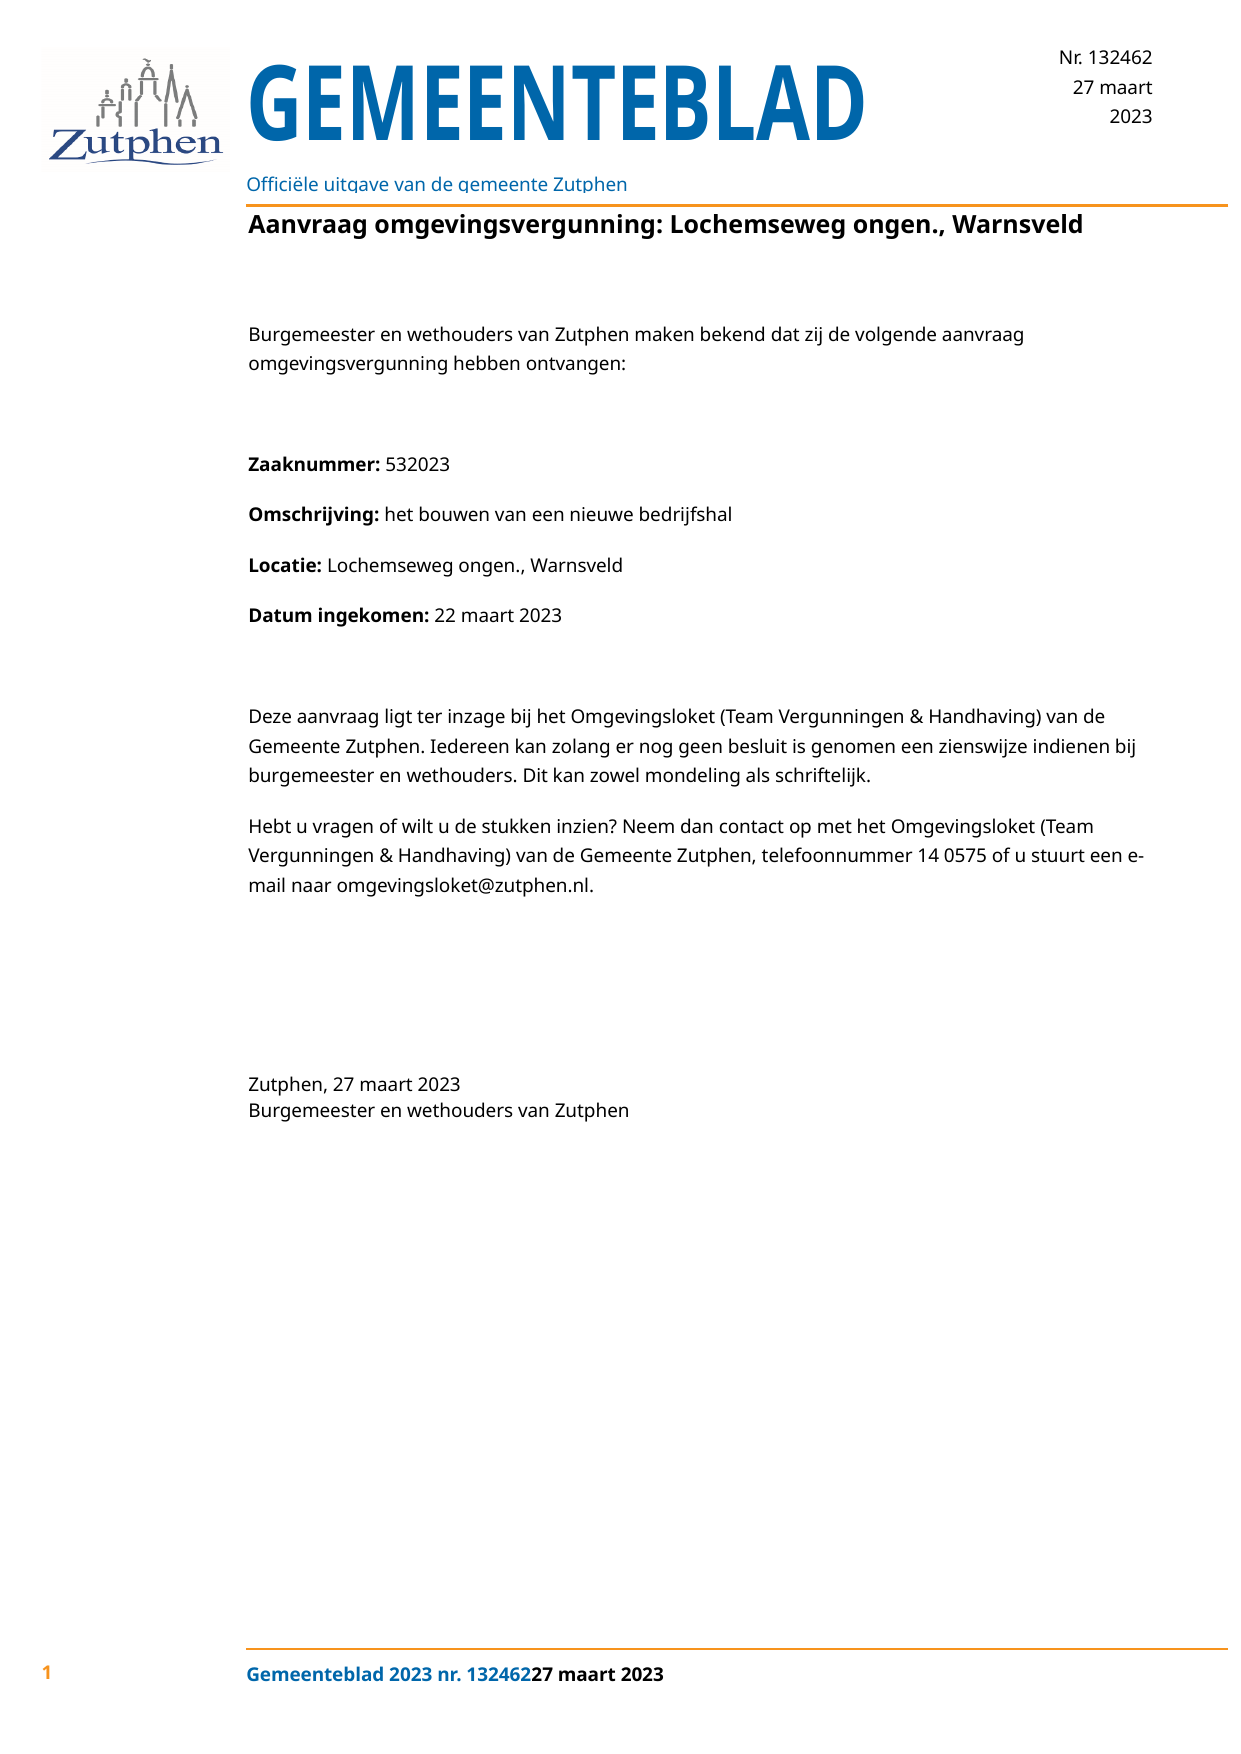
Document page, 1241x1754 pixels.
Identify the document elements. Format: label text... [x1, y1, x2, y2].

text Zaaknummer: 532023 [248, 451, 1152, 477]
text Omschrijving: het bouwen van een nieuwe bedrijfshal [248, 502, 1152, 527]
text Hebt u vragen of wilt u de stukken inzien? Neem dan contact op met het Omgevingsloket (Team Vergunningen & Handhaving) van de Gemeente Zutphen, telefoonnummer 14 0575 of u stuurt een e-mail naar omgevingsloket@zutphen.nl. [248, 813, 1152, 898]
picture [41, 47, 231, 172]
text Locatie: Lochemseweg ongen., Warnsveld [248, 552, 1152, 578]
text Deze aanvraag ligt ter inzage bij het Omgevingsloket (Team Vergunningen & Handhaving) van de Gemeente Zutphen. Iedereen kan zolang er nog geen besluit is genomen een zienswijze indienen bij burgemeester en wethouders. Dit kan zowel mondeling als schriftelijk. [248, 703, 1152, 788]
text Zutphen, 27 maart 2023 [248, 1071, 1152, 1097]
text Burgemeester en wethouders van Zutphen [248, 1097, 1152, 1122]
text Aanvraag omgevingsvergunning: Lochemseweg ongen., Warnsveld [248, 207, 1152, 241]
text Datum ingekomen: 22 maart 2023 [248, 602, 1152, 628]
text Burgemeester en wethouders van Zutphen maken bekend dat zij de volgende aanvraag omgevingsvergunning hebben ontvangen: [248, 321, 1152, 376]
